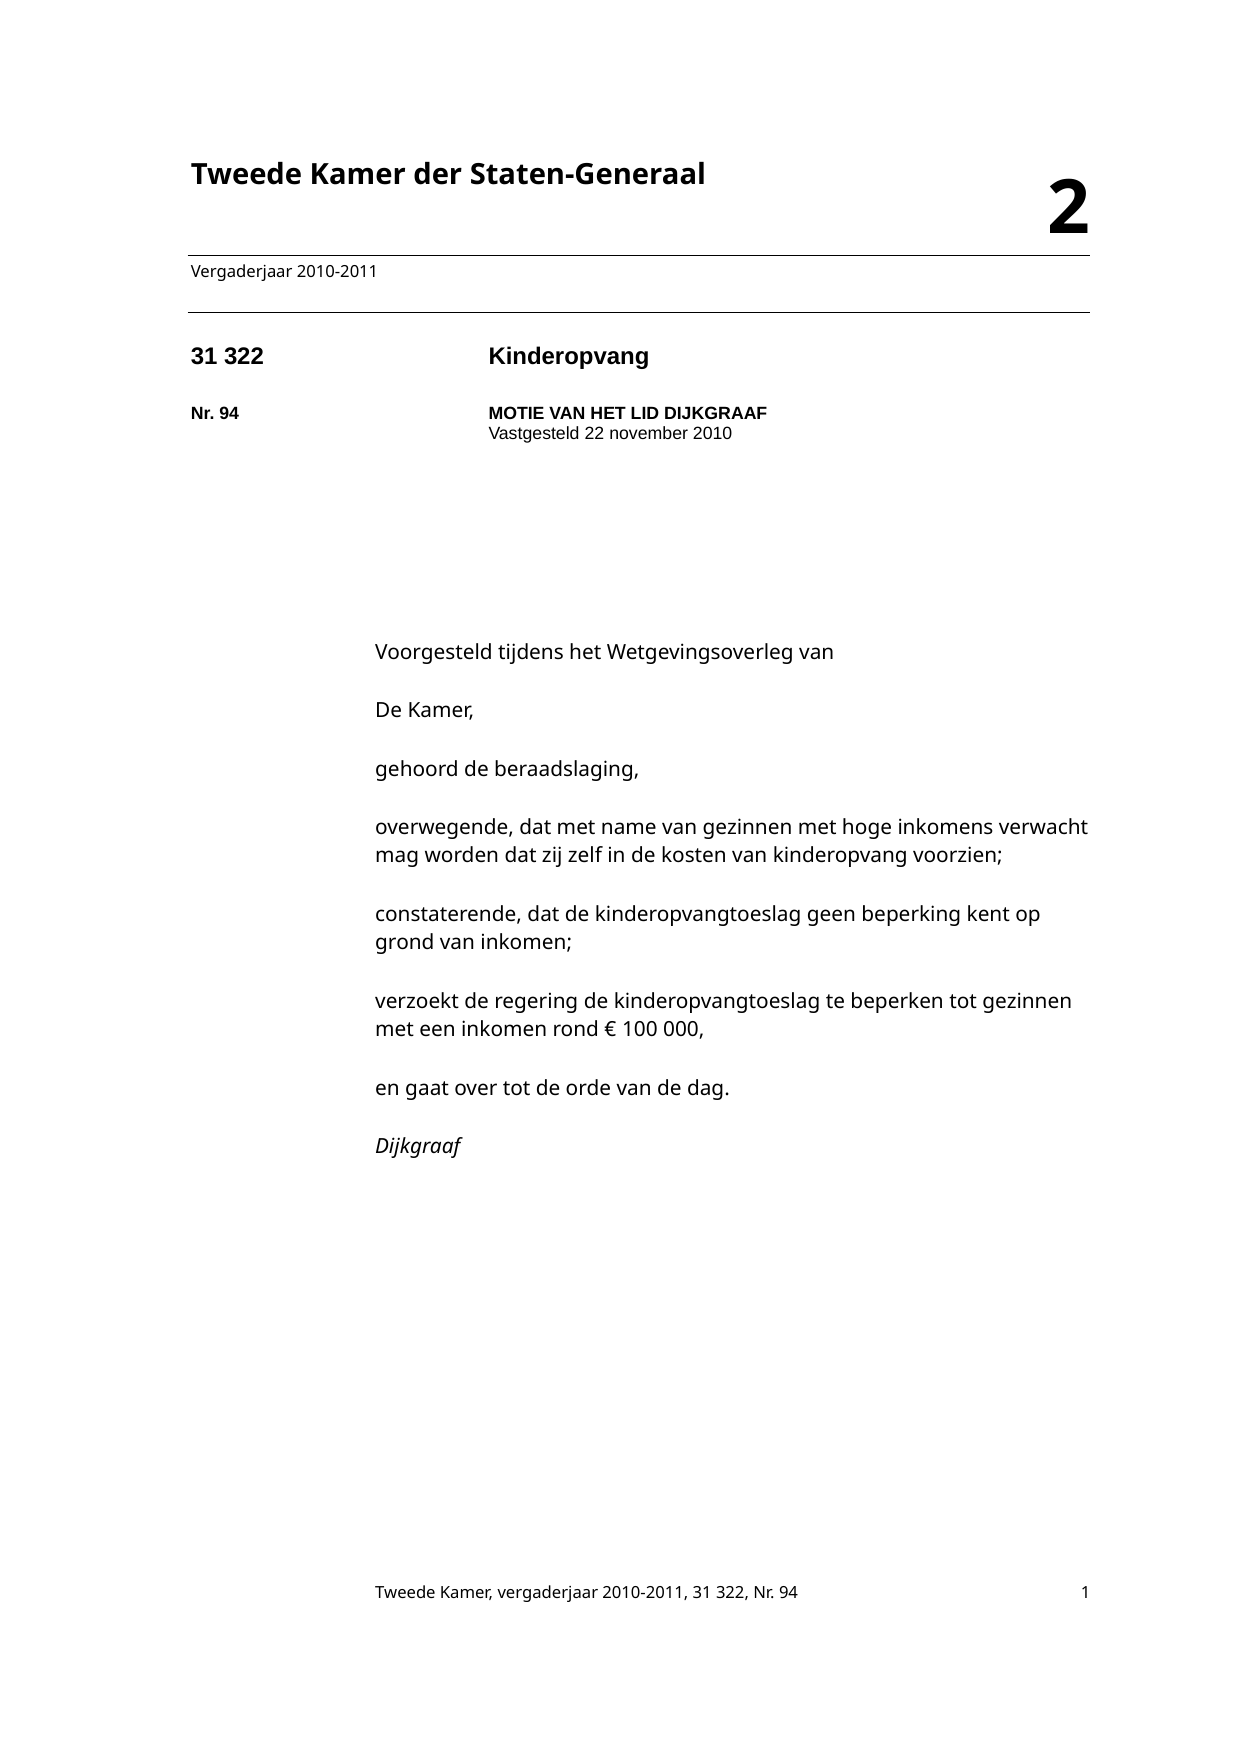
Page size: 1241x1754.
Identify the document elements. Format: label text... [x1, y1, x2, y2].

table_header Tweede Kamer der Staten-Generaal [188, 150, 909, 255]
table_cell Kinderopvang [485, 339, 1090, 399]
text verzoekt de regering de kinderopvangtoeslag te beperken tot gezinnen met een inkomen rond € 100 000, [375, 986, 1090, 1043]
table_header 2 [910, 150, 1090, 255]
text gehoord de beraadslaging, [375, 754, 1090, 782]
text Voorgesteld tijdens het Wetgevingsoverleg van [375, 637, 1090, 665]
table_cell Vergaderjaar 2010-2011 [188, 256, 485, 312]
text constaterende, dat de kinderopvangtoeslag geen beperking kent op grond van inkomen; [375, 899, 1090, 956]
table_cell [485, 313, 1090, 339]
table_cell [188, 313, 485, 339]
table_cell Nr. 94 [188, 399, 485, 518]
table_cell 31 322 [188, 339, 485, 399]
text Dijkgraaf [375, 1131, 1090, 1160]
table_cell MOTIE VAN HET LID DIJKGRAAF Vastgesteld 22 november 2010 [485, 399, 1090, 518]
text en gaat over tot de orde van de dag. [375, 1073, 1090, 1101]
text De Kamer, [375, 695, 1090, 724]
table_cell [485, 256, 1090, 312]
text overwegende, dat met name van gezinnen met hoge inkomens verwacht mag worden dat zij zelf in de kosten van kinderopvang voorzien; [375, 812, 1090, 869]
